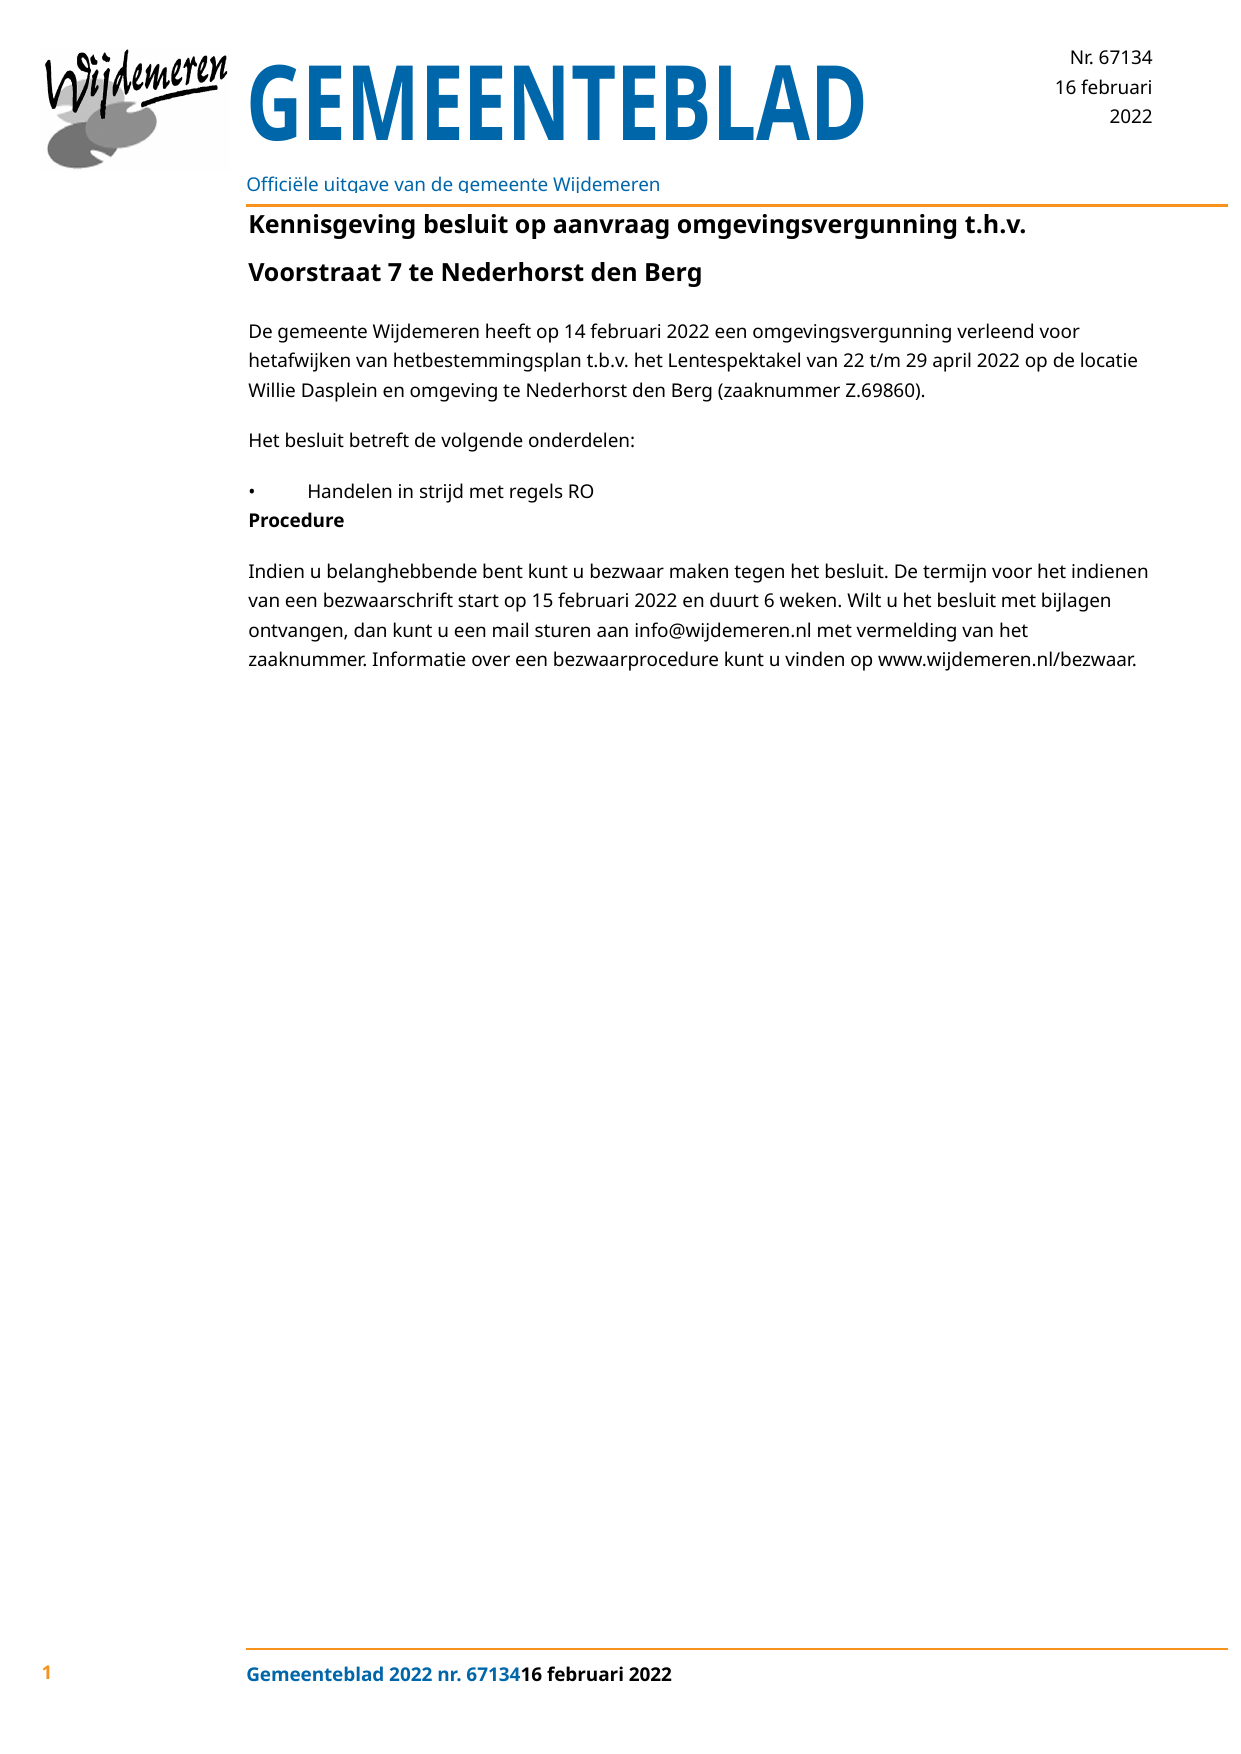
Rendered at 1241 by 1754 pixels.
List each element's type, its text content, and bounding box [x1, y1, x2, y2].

text Procedure [248, 507, 1152, 533]
text Indien u belanghebbende bent kunt u bezwaar maken tegen het besluit. De termijn voor het indienen van een bezwaarschrift start op 15 februari 2022 en duurt 6 weken. Wilt u het besluit met bijlagen ontvangen, dan kunt u een mail sturen aan info@wijdemeren.nl met vermelding van het zaaknummer. Informatie over een bezwaarprocedure kunt u vinden op www.wijdemeren.nl/bezwaar. [248, 558, 1152, 672]
text Het besluit betreft de volgende onderdelen: [248, 427, 1152, 453]
text Kennisgeving besluit op aanvraag omgevingsvergunning t.h.v. Voorstraat 7 te Nederhorst den Berg [248, 207, 1152, 288]
text De gemeente Wijdemeren heeft op 14 februari 2022 een omgevingsvergunning verleend voor hetafwijken van hetbestemmingsplan t.b.v. het Lentespektakel van 22 t/m 29 april 2022 op de locatie Willie Dasplein en omgeving te Nederhorst den Berg (zaaknummer Z.69860). [248, 318, 1152, 403]
list Handelen in strijd met regels RO [248, 478, 1152, 504]
picture [41, 47, 231, 172]
